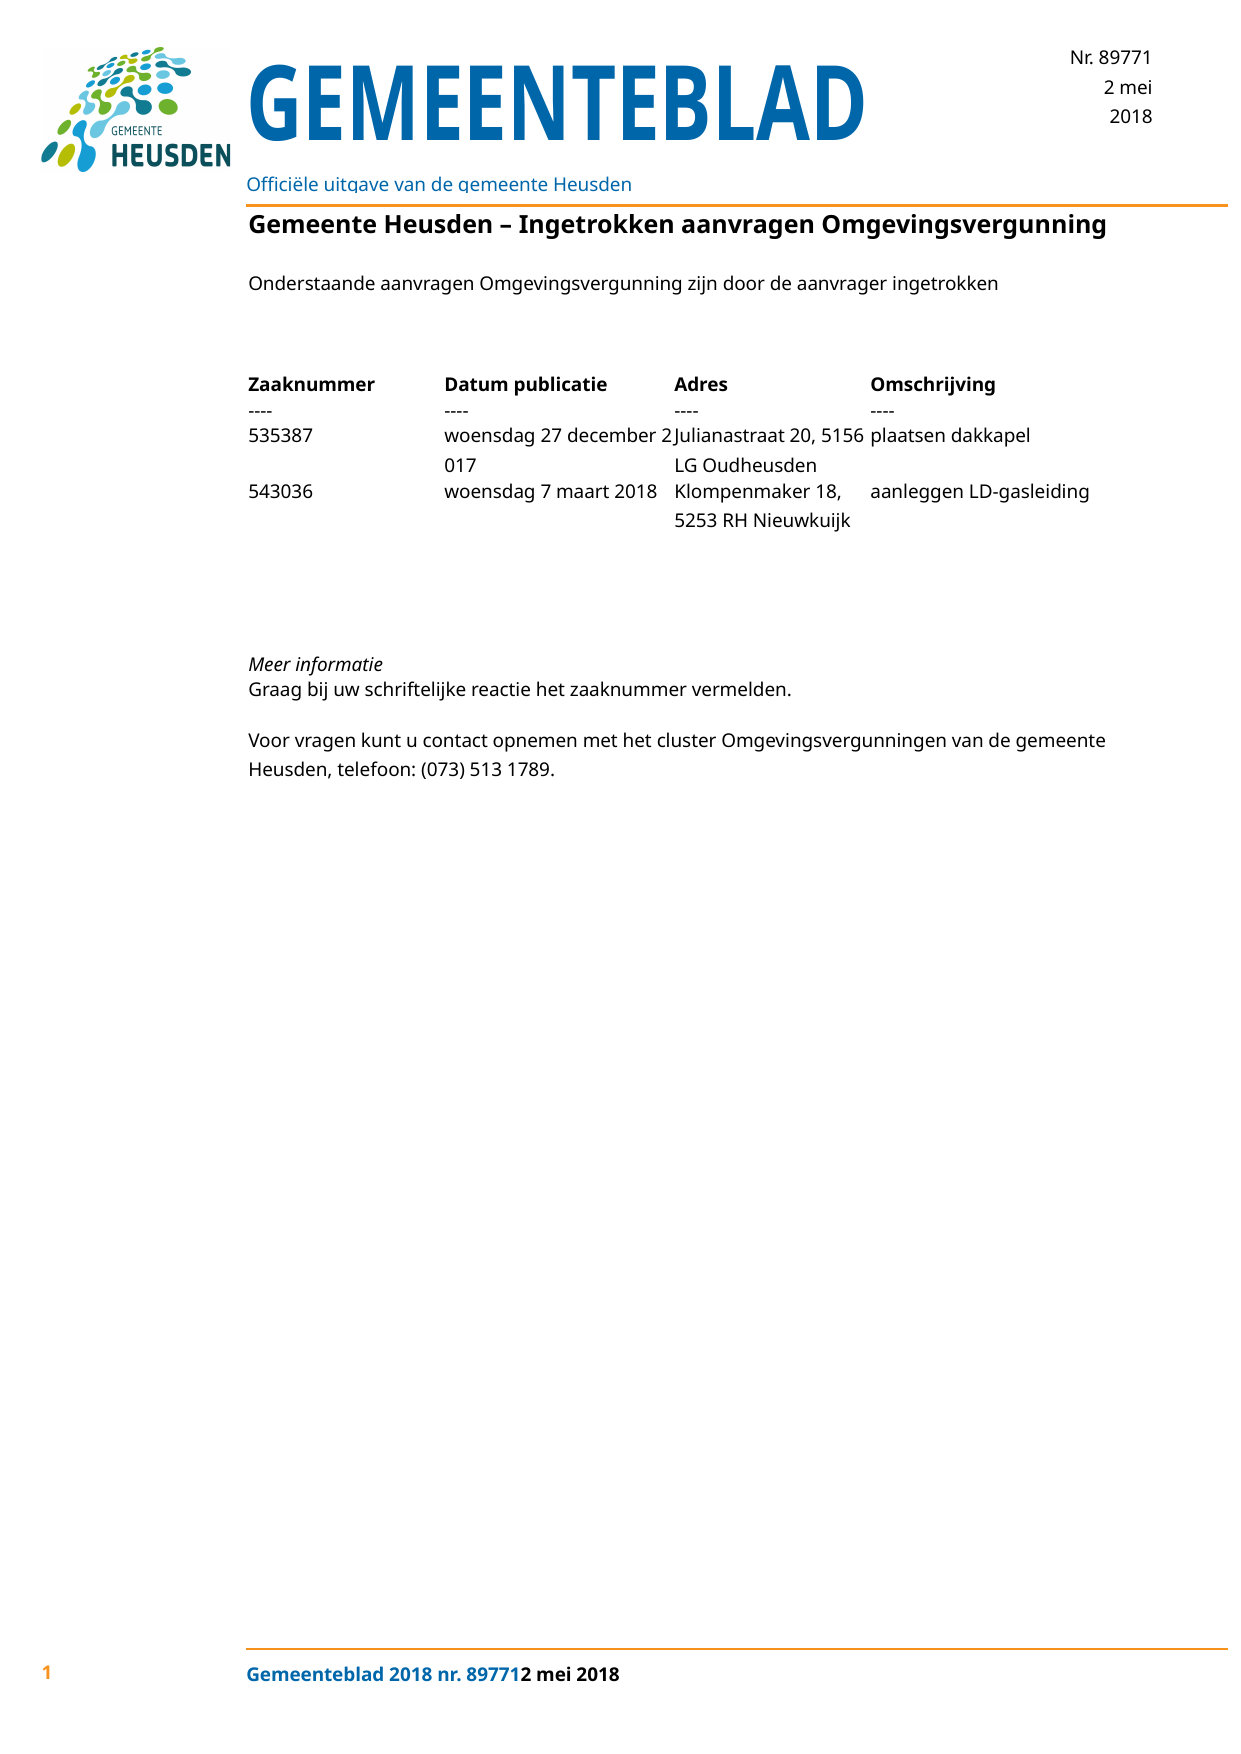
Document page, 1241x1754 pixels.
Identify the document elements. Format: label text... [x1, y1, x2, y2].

table_cell ---- [870, 397, 1152, 423]
table_cell ---- [444, 397, 674, 423]
text Gemeente Heusden – Ingetrokken aanvragen Omgevingsvergunning [248, 207, 1152, 241]
picture [41, 47, 231, 172]
table_cell Julianastraat 20, 5156 LG Oudheusden [674, 423, 870, 478]
table_cell ---- [248, 397, 444, 423]
text Voor vragen kunt u contact opnemen met het cluster Omgevingsvergunningen van de gemeente Heusden, telefoon: (073) 513 1789. [248, 727, 1152, 782]
table_header Adres [674, 371, 870, 397]
table_cell aanleggen LD-gasleiding [870, 478, 1152, 533]
text Meer informatie [248, 651, 1152, 677]
table_header Datum publicatie [444, 371, 674, 397]
table_cell 535387 [248, 423, 444, 478]
table_cell 543036 [248, 478, 444, 533]
table_cell woensdag 27 december 2017 [444, 423, 674, 478]
table_cell woensdag 7 maart 2018 [444, 478, 674, 533]
table_header Omschrijving [870, 371, 1152, 397]
table_cell Klompenmaker 18, 5253 RH Nieuwkuijk [674, 478, 870, 533]
text Graag bij uw schriftelijke reactie het zaaknummer vermelden. [248, 677, 1152, 702]
table_cell ---- [674, 397, 870, 423]
table_header Zaaknummer [248, 371, 444, 397]
text Onderstaande aanvragen Omgevingsvergunning zijn door de aanvrager ingetrokken [248, 270, 1152, 296]
table_cell plaatsen dakkapel [870, 423, 1152, 478]
